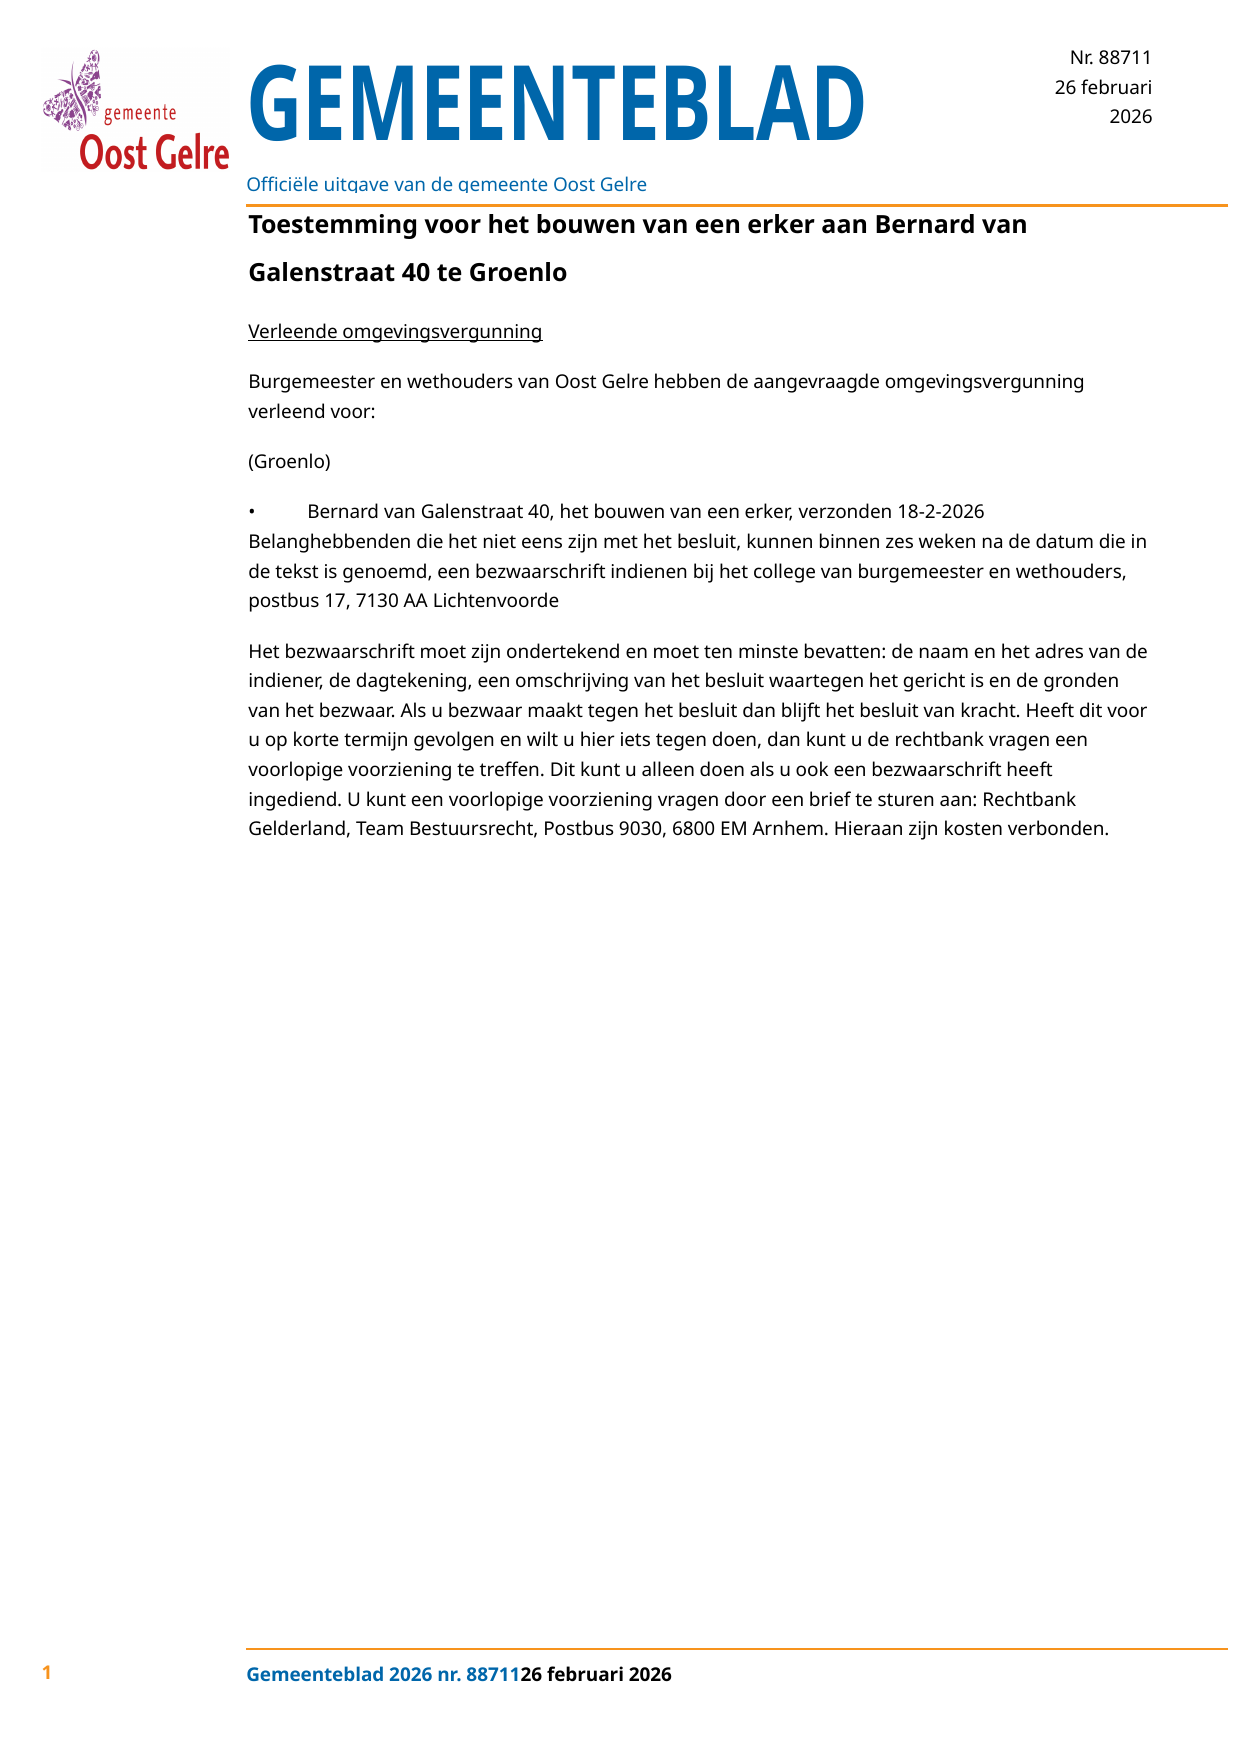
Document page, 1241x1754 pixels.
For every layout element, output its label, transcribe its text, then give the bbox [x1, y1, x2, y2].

text Toestemming voor het bouwen van een erker aan Bernard van Galenstraat 40 te Groenlo [248, 207, 1152, 288]
text Verleende omgevingsvergunning [248, 318, 1152, 344]
text Burgemeester en wethouders van Oost Gelre hebben de aangevraagde omgevingsvergunning verleend voor: [248, 368, 1152, 424]
text Belanghebbenden die het niet eens zijn met het besluit, kunnen binnen zes weken na de datum die in de tekst is genoemd, een bezwaarschrift indienen bij het college van burgemeester en wethouders, postbus 17, 7130 AA Lichtenvoorde [248, 528, 1152, 613]
picture [41, 47, 231, 172]
list Bernard van Galenstraat 40, het bouwen van een erker, verzonden 18-2-2026 [248, 499, 1152, 524]
text (Groenlo) [248, 448, 1152, 474]
text Het bezwaarschrift moet zijn ondertekend en moet ten minste bevatten: de naam en het adres van de indiener, de dagtekening, een omschrijving van het besluit waartegen het gericht is en de gronden van het bezwaar. Als u bezwaar maakt tegen het besluit dan blijft het besluit van kracht. Heeft dit voor u op korte termijn gevolgen en wilt u hier iets tegen doen, dan kunt u de rechtbank vragen een voorlopige voorziening te treffen. Dit kunt u alleen doen als u ook een bezwaarschrift heeft ingediend. U kunt een voorlopige voorziening vragen door een brief te sturen aan: Rechtbank Gelderland, Team Bestuursrecht, Postbus 9030, 6800 EM Arnhem. Hieraan zijn kosten verbonden. [248, 638, 1152, 841]
